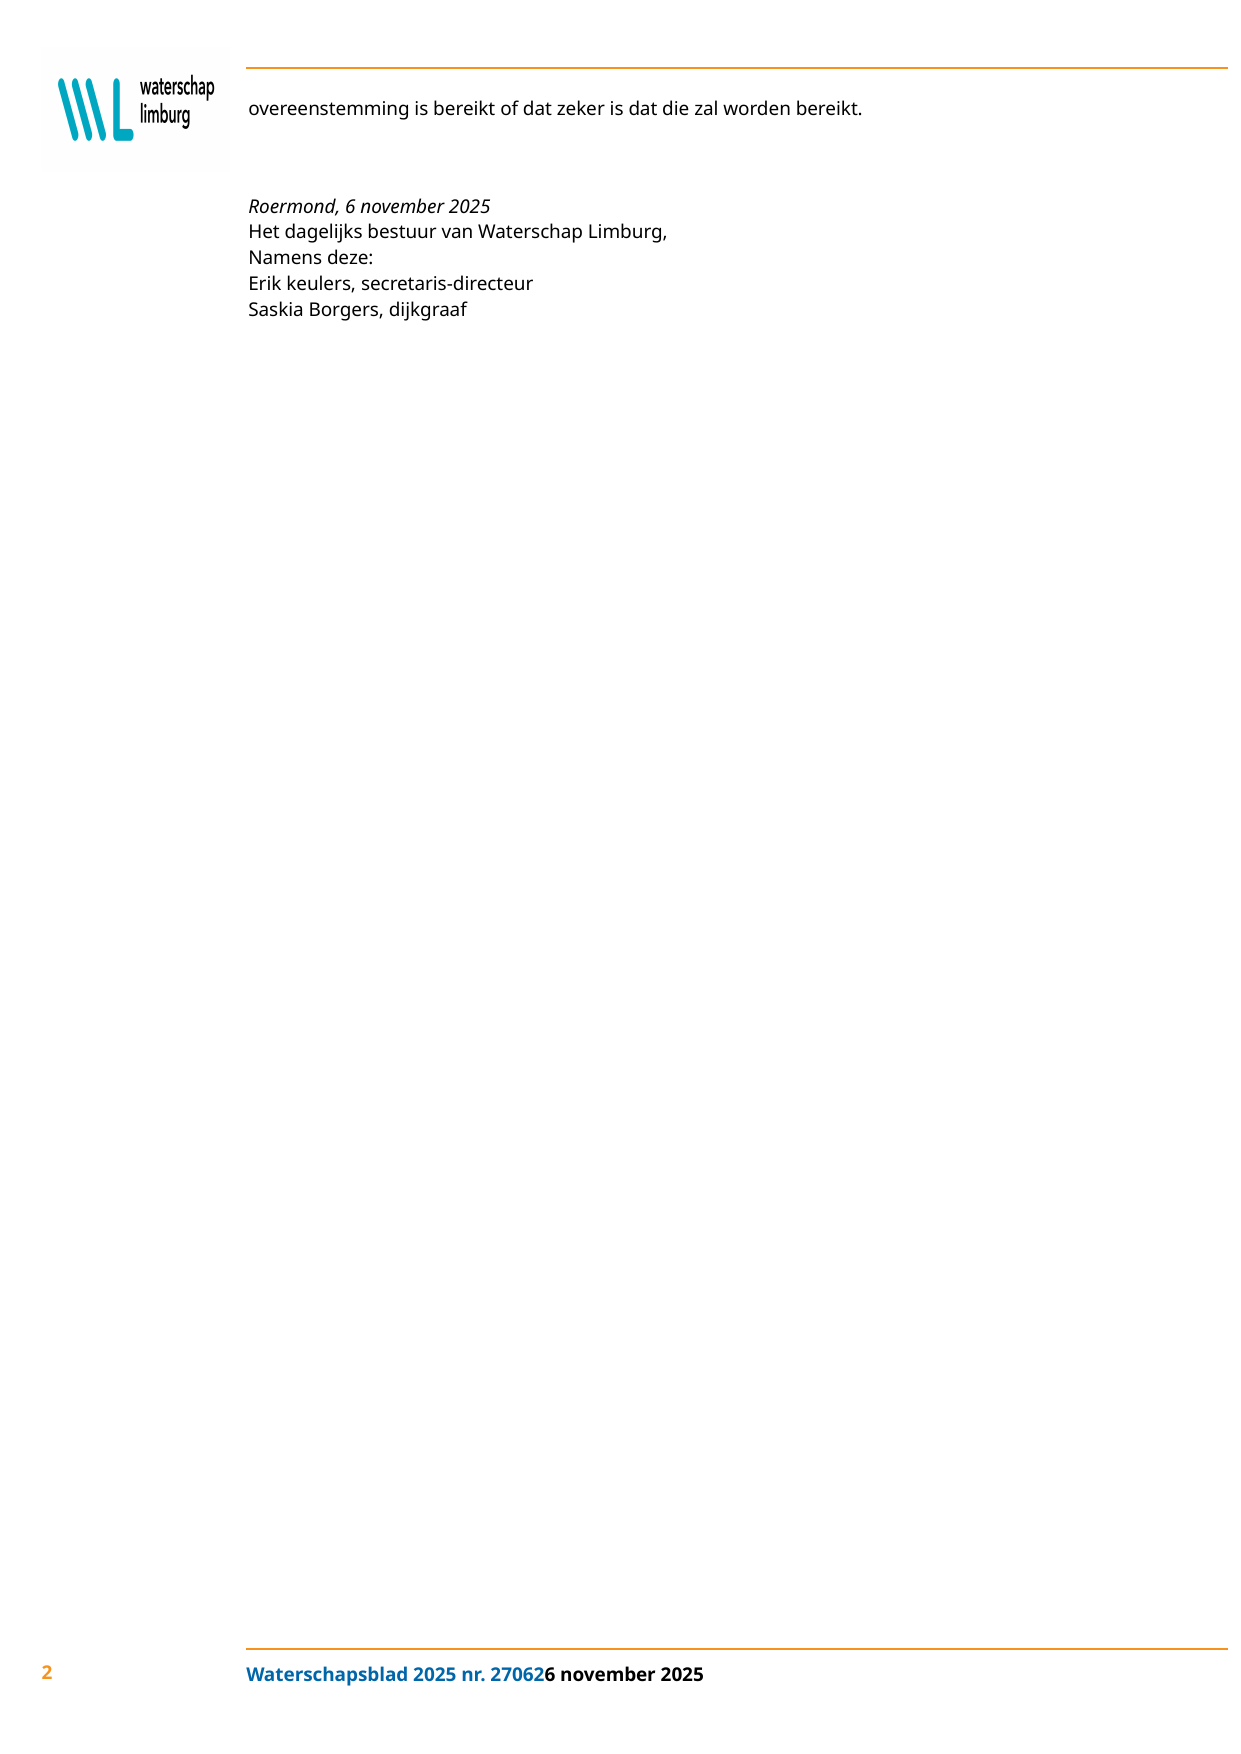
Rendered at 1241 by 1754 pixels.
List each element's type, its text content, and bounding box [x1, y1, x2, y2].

text overeenstemming is bereikt of dat zeker is dat die zal worden bereikt. [248, 95, 1152, 121]
text Namens deze: [248, 244, 1152, 270]
text Erik keulers, secretaris-directeur [248, 270, 1152, 296]
text Het dagelijks bestuur van Waterschap Limburg, [248, 219, 1152, 244]
picture [41, 47, 231, 172]
text Saskia Borgers, dijkgraaf [248, 296, 1152, 322]
text Roermond, 6 november 2025 [248, 193, 1152, 219]
